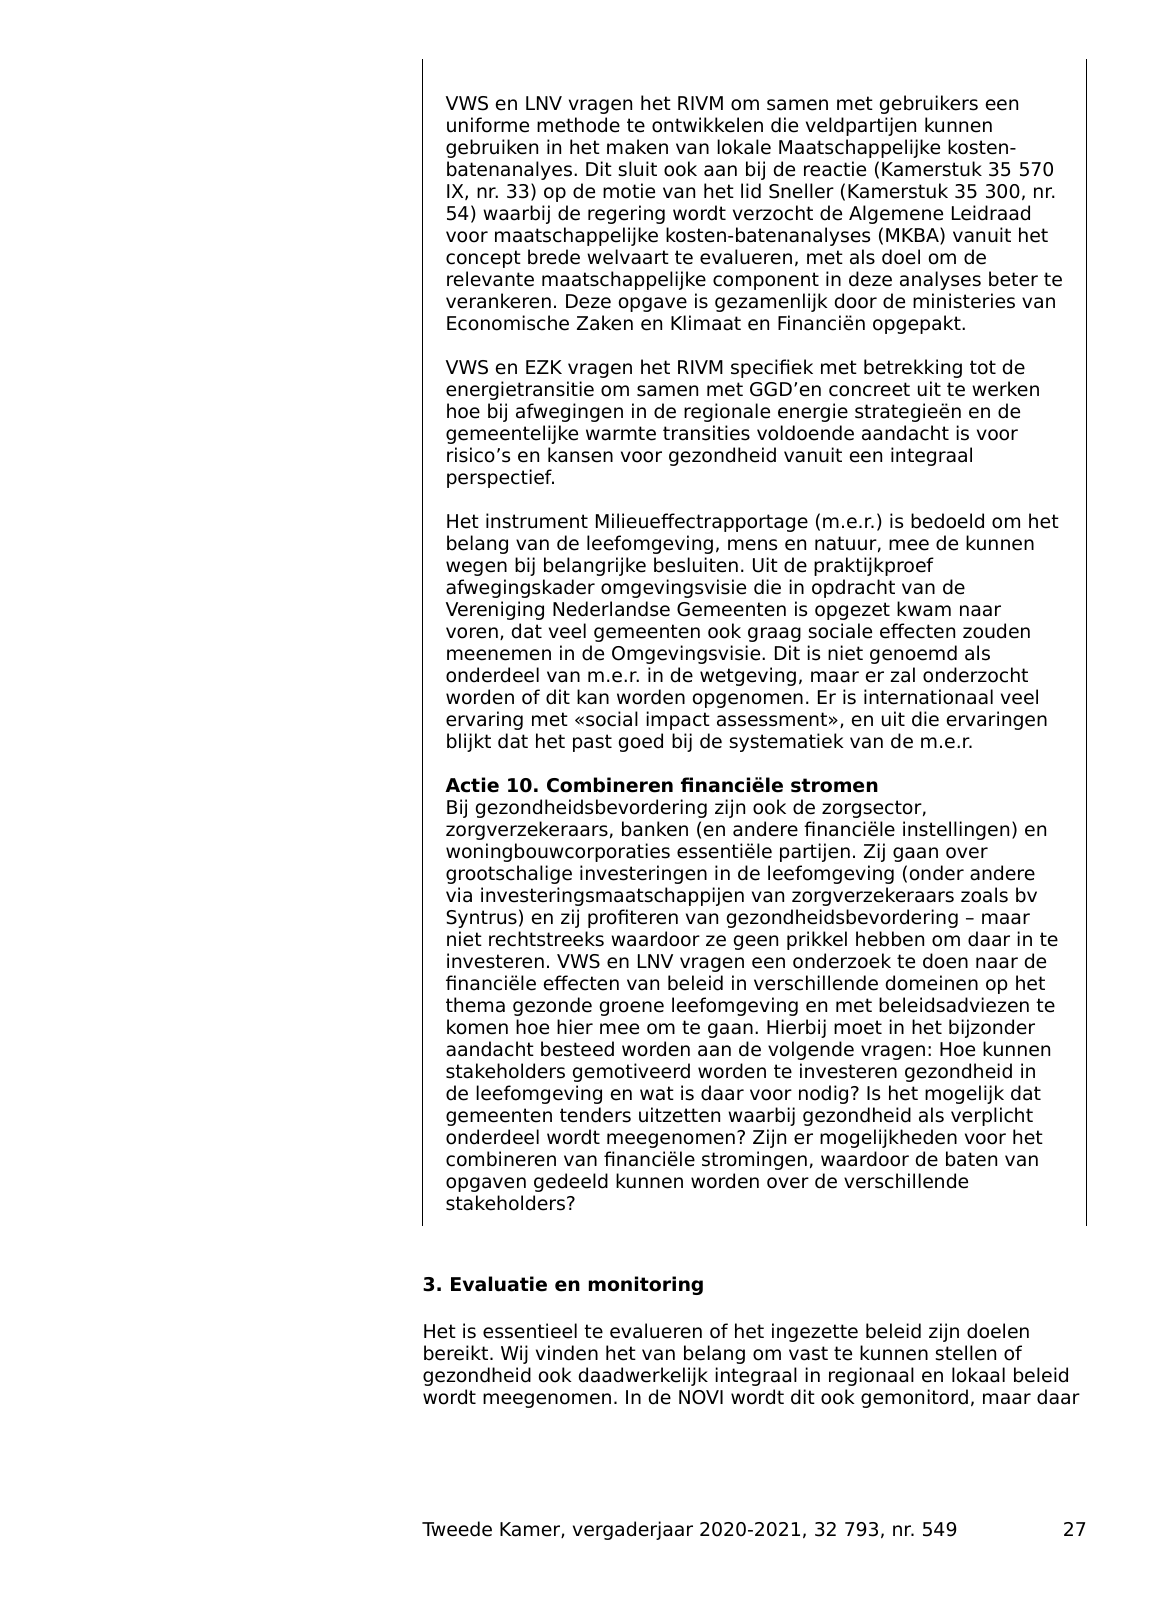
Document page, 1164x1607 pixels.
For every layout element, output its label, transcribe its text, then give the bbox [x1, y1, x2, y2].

table_header VWS en LNV vragen het RIVM om samen met gebruikers een uniforme methode te ontwikkelen die veldpartijen kunnen gebruiken in het maken van lokale Maatschappelijke kosten-batenanalyes. Dit sluit ook aan bij de reactie (Kamerstuk 35 570 IX, nr. 33) op de motie van het lid Sneller (Kamerstuk 35 300, nr. 54) waarbij de regering wordt verzocht de Algemene Leidraad voor maatschappelijke kosten-batenanalyses (MKBA) vanuit het concept brede welvaart te evalueren, met als doel om de relevante maatschappelijke component in deze analyses beter te verankeren. Deze opgave is gezamenlijk door de ministeries van Economische Zaken en Klimaat en Financiën opgepakt. VWS en EZK vragen het RIVM specifiek met betrekking tot de energietransitie om samen met GGD’en concreet uit te werken hoe bij afwegingen in de regionale energie strategieën en de gemeentelijke warmte transities voldoende aandacht is voor risico’s en kansen voor gezondheid vanuit een integraal perspectief. Het instrument Milieueffectrapportage (m.e.r.) is bedoeld om het belang van de leefomgeving, mens en natuur, mee de kunnen wegen bij belangrijke besluiten. Uit de praktijkproef afwegingskader omgevingsvisie die in opdracht van de Vereniging Nederlandse Gemeenten is opgezet kwam naar voren, dat veel gemeenten ook graag sociale effecten zouden meenemen in de Omgevingsvisie. Dit is niet genoemd als onderdeel van m.e.r. in de wetgeving, maar er zal onderzocht worden of dit kan worden opgenomen. Er is internationaal veel ervaring met «social impact assessment», en uit die ervaringen blijkt dat het past goed bij de systematiek van de m.e.r. Actie 10. Combineren financiële stromen Bij gezondheidsbevordering zijn ook de zorgsector, zorgverzekeraars, banken (en andere financiële instellingen) en woningbouwcorporaties essentiële partijen. Zij gaan over grootschalige investeringen in de leefomgeving (onder andere via investeringsmaatschappijen van zorgverzekeraars zoals bv Syntrus) en zij profiteren van gezondheidsbevordering – maar niet rechtstreeks waardoor ze geen prikkel hebben om daar in te investeren. VWS en LNV vragen een onderzoek te doen naar de financiële effecten van beleid in verschillende domeinen op het thema gezonde groene leefomgeving en met beleidsadviezen te komen hoe hier mee om te gaan. Hierbij moet in het bijzonder aandacht besteed worden aan de volgende vragen: Hoe kunnen stakeholders gemotiveerd worden te investeren gezondheid in de leefomgeving en wat is daar voor nodig? Is het mogelijk dat gemeenten tenders uitzetten waarbij gezondheid als verplicht onderdeel wordt meegenomen? Zijn er mogelijkheden voor het combineren van financiële stromingen, waardoor de baten van opgaven gedeeld kunnen worden over de verschillende stakeholders? [423, 59, 1086, 1226]
subtitle 3. Evaluatie en monitoring [422, 1274, 1087, 1296]
text Het is essentieel te evalueren of het ingezette beleid zijn doelen bereikt. Wij vinden het van belang om vast te kunnen stellen of gezondheid ook daadwerkelijk integraal in regionaal en lokaal beleid wordt meegenomen. In de NOVI wordt dit ook gemonitord, maar daar [422, 1321, 1087, 1409]
